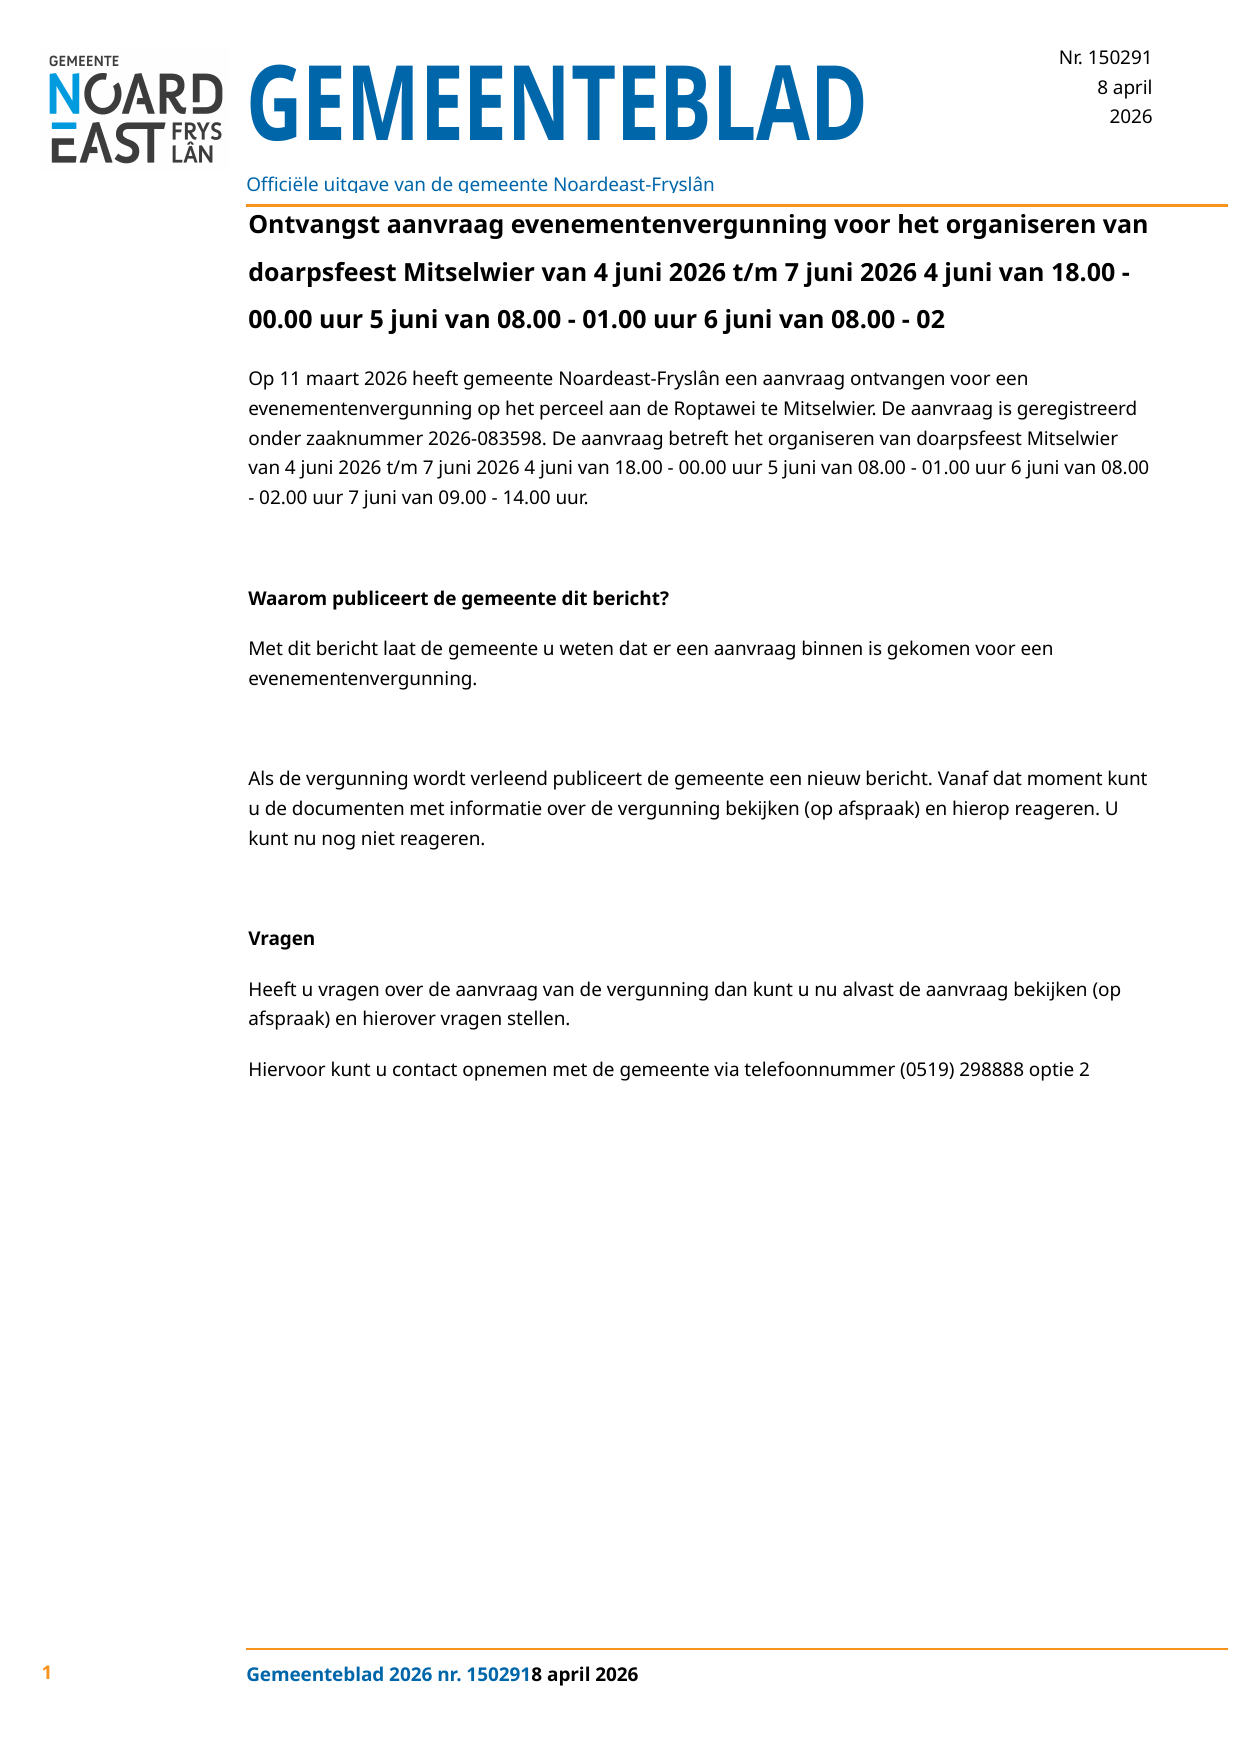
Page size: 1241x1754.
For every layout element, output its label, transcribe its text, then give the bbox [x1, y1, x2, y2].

text Met dit bericht laat de gemeente u weten dat er een aanvraag binnen is gekomen voor een evenementenvergunning. [248, 635, 1152, 690]
text Op 11 maart 2026 heeft gemeente Noardeast-Fryslân een aanvraag ontvangen voor een evenementenvergunning op het perceel aan de Roptawei te Mitselwier. De aanvraag is geregistreerd onder zaaknummer 2026-083598. De aanvraag betreft het organiseren van doarpsfeest Mitselwier van 4 juni 2026 t/m 7 juni 2026 4 juni van 18.00 - 00.00 uur 5 juni van 08.00 - 01.00 uur 6 juni van 08.00 - 02.00 uur 7 juni van 09.00 - 14.00 uur. [248, 366, 1152, 509]
text Ontvangst aanvraag evenementenvergunning voor het organiseren van doarpsfeest Mitselwier van 4 juni 2026 t/m 7 juni 2026 4 juni van 18.00 - 00.00 uur 5 juni van 08.00 - 01.00 uur 6 juni van 08.00 - 02 [248, 207, 1152, 336]
text Heeft u vragen over de aanvraag van de vergunning dan kunt u nu alvast de aanvraag bekijken (op afspraak) en hierover vragen stellen. [248, 976, 1152, 1031]
text Als de vergunning wordt verleend publiceert de gemeente een nieuw bericht. Vanaf dat moment kunt u de documenten met informatie over de vergunning bekijken (op afspraak) en hierop reageren. U kunt nu nog niet reageren. [248, 766, 1152, 850]
text Waarom publiceert de gemeente dit bericht? [248, 585, 1152, 610]
picture [41, 47, 231, 172]
text Hiervoor kunt u contact opnemen met de gemeente via telefoonnummer (0519) 298888 optie 2 [248, 1056, 1152, 1082]
text Vragen [248, 926, 1152, 951]
